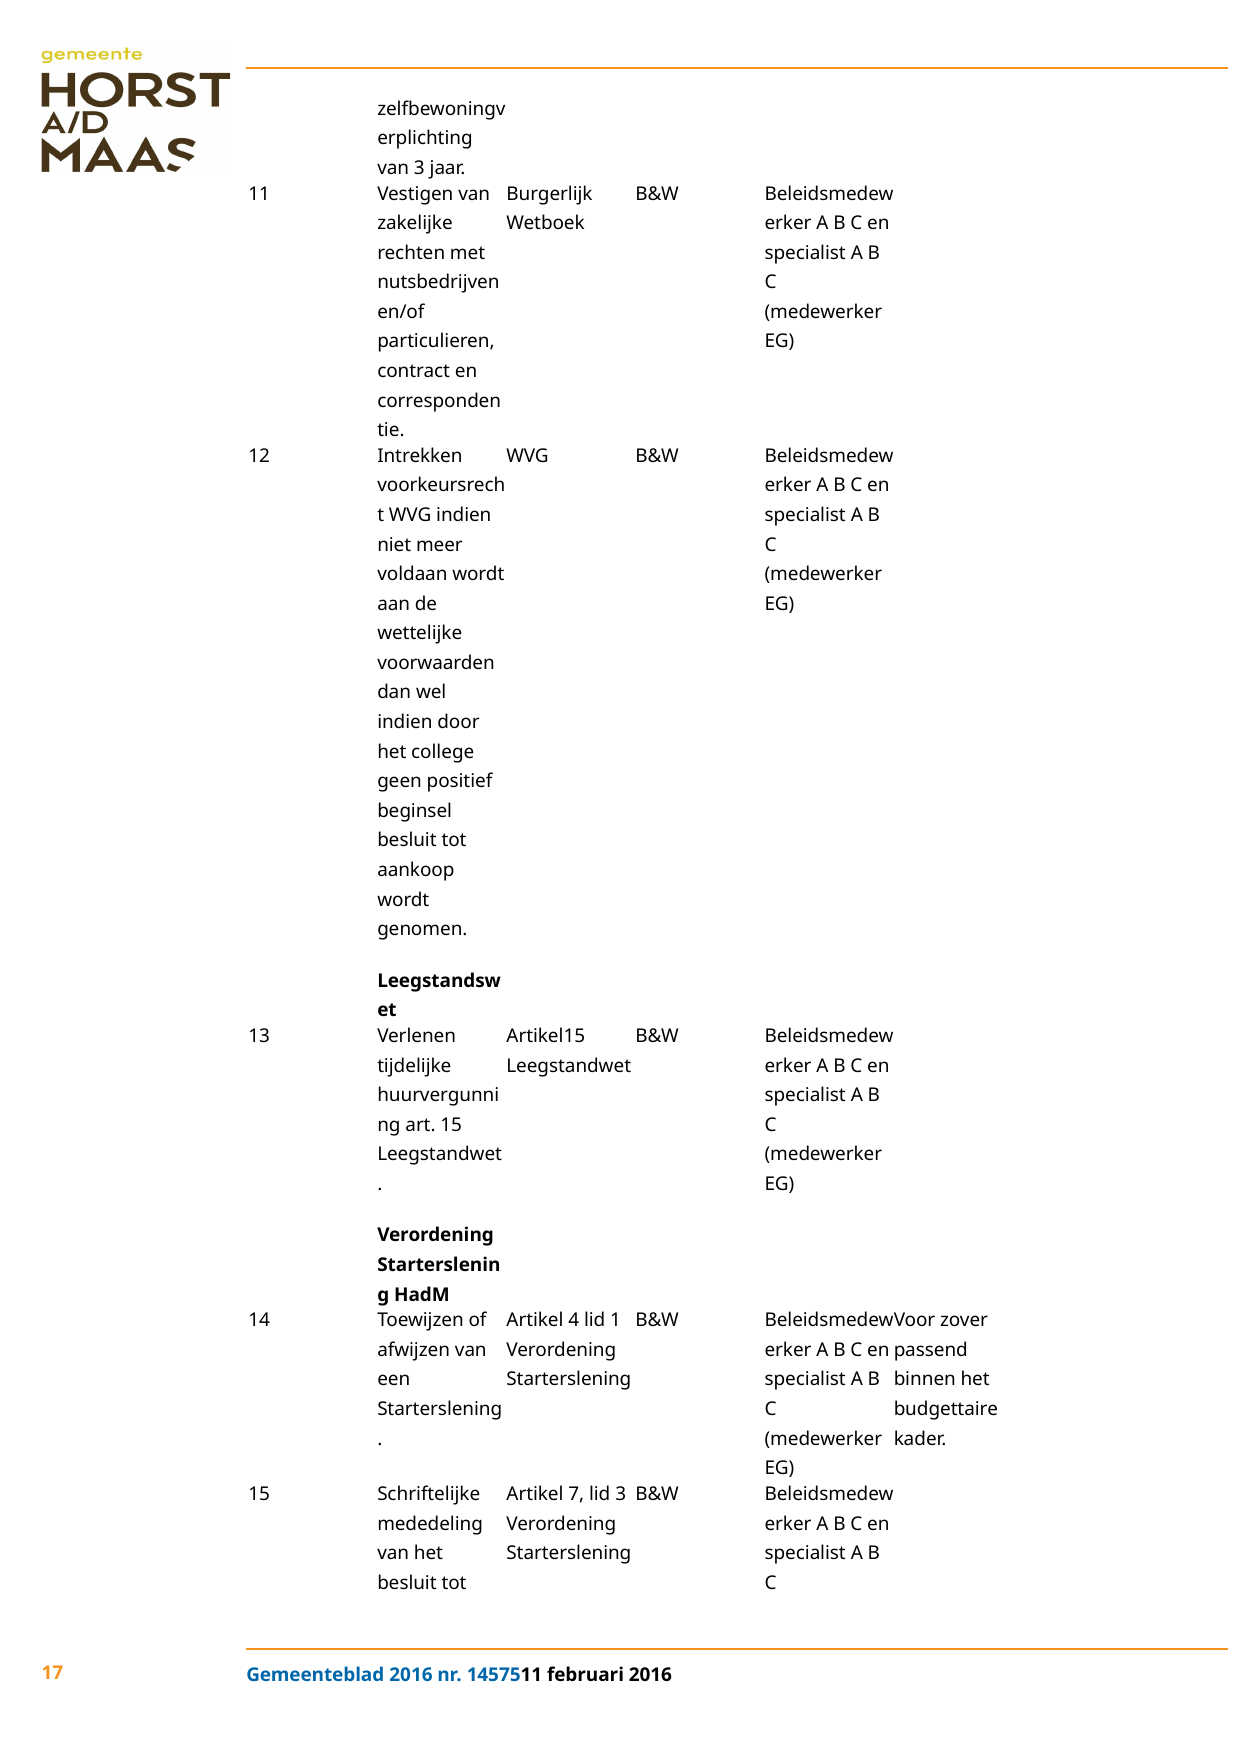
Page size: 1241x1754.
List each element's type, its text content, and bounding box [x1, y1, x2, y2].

table_cell [894, 95, 1022, 180]
table_cell 14 [248, 1306, 377, 1480]
table_cell B&W [635, 1022, 764, 1196]
table_cell 11 [248, 180, 377, 442]
table_cell Burgerlijk Wetboek [506, 180, 635, 442]
table_cell [764, 967, 893, 1022]
table_cell [248, 941, 377, 967]
table_cell 15 [248, 1480, 377, 1594]
table_cell B&W [635, 1306, 764, 1480]
table_cell [248, 1222, 377, 1306]
table_cell [894, 442, 1022, 941]
table_cell [506, 941, 635, 967]
table_cell [248, 967, 377, 1022]
table_cell Verordening Starterslening HadM [377, 1222, 506, 1306]
table_cell WVG [506, 442, 635, 941]
table_cell [764, 1222, 893, 1306]
table_cell [764, 941, 893, 967]
picture [41, 47, 231, 172]
table_cell [506, 95, 635, 180]
table_cell [248, 95, 377, 180]
table_cell [635, 941, 764, 967]
table_cell Toewijzen of afwijzen van een Starterslening. [377, 1306, 506, 1480]
table_cell [894, 180, 1022, 442]
table_cell Schriftelijke mededeling van het besluit tot [377, 1480, 506, 1594]
table_cell Leegstandswet [377, 967, 506, 1022]
table_cell B&W [635, 442, 764, 941]
table_cell [377, 1196, 506, 1222]
table_cell Beleidsmedewerker A B C en specialist A B C [764, 1480, 893, 1594]
table_cell Voor zover passend binnen het budgettaire kader. [894, 1306, 1022, 1480]
table_cell Artikel 4 lid 1 Verordening Starterslening [506, 1306, 635, 1480]
table_cell Beleidsmedewerker A B C en specialist A B C (medewerker EG) [764, 442, 893, 941]
table_cell [506, 967, 635, 1022]
table_cell Artikel 7, lid 3 Verordening Starterslening [506, 1480, 635, 1594]
table_cell [506, 1222, 635, 1306]
table_cell Beleidsmedewerker A B C en specialist A B C (medewerker EG) [764, 1022, 893, 1196]
table_cell [635, 1196, 764, 1222]
table_cell [506, 1196, 635, 1222]
table_cell Beleidsmedewerker A B C en specialist A B C (medewerker EG) [764, 180, 893, 442]
table_cell [894, 941, 1022, 967]
table_cell B&W [635, 1480, 764, 1594]
table_cell [764, 1196, 893, 1222]
table_cell Beleidsmedewerker A B C en specialist A B C (medewerker EG) [764, 1306, 893, 1480]
table_cell [635, 95, 764, 180]
table_cell [635, 967, 764, 1022]
table_cell B&W [635, 180, 764, 442]
table_cell 12 [248, 442, 377, 941]
table_cell [894, 1222, 1022, 1306]
table_cell [248, 1196, 377, 1222]
table_cell Vestigen van zakelijke rechten met nutsbedrijven en/of particulieren, contract en correspondentie. [377, 180, 506, 442]
table_cell [894, 1196, 1022, 1222]
table_cell Verlenen tijdelijke huurvergunning art. 15 Leegstandwet. [377, 1022, 506, 1196]
table_cell [377, 941, 506, 967]
table_cell [894, 967, 1022, 1022]
table_cell [764, 95, 893, 180]
table_cell Artikel15 Leegstandwet [506, 1022, 635, 1196]
table_cell [635, 1222, 764, 1306]
table_cell 13 [248, 1022, 377, 1196]
table_cell zelfbewoningverplichting van 3 jaar. [377, 95, 506, 180]
table_cell [894, 1480, 1022, 1594]
table_cell Intrekken voorkeursrecht WVG indien niet meer voldaan wordt aan de wettelijke voorwaarden dan wel indien door het college geen positief beginsel besluit tot aankoop wordt genomen. [377, 442, 506, 941]
table_cell [894, 1022, 1022, 1196]
